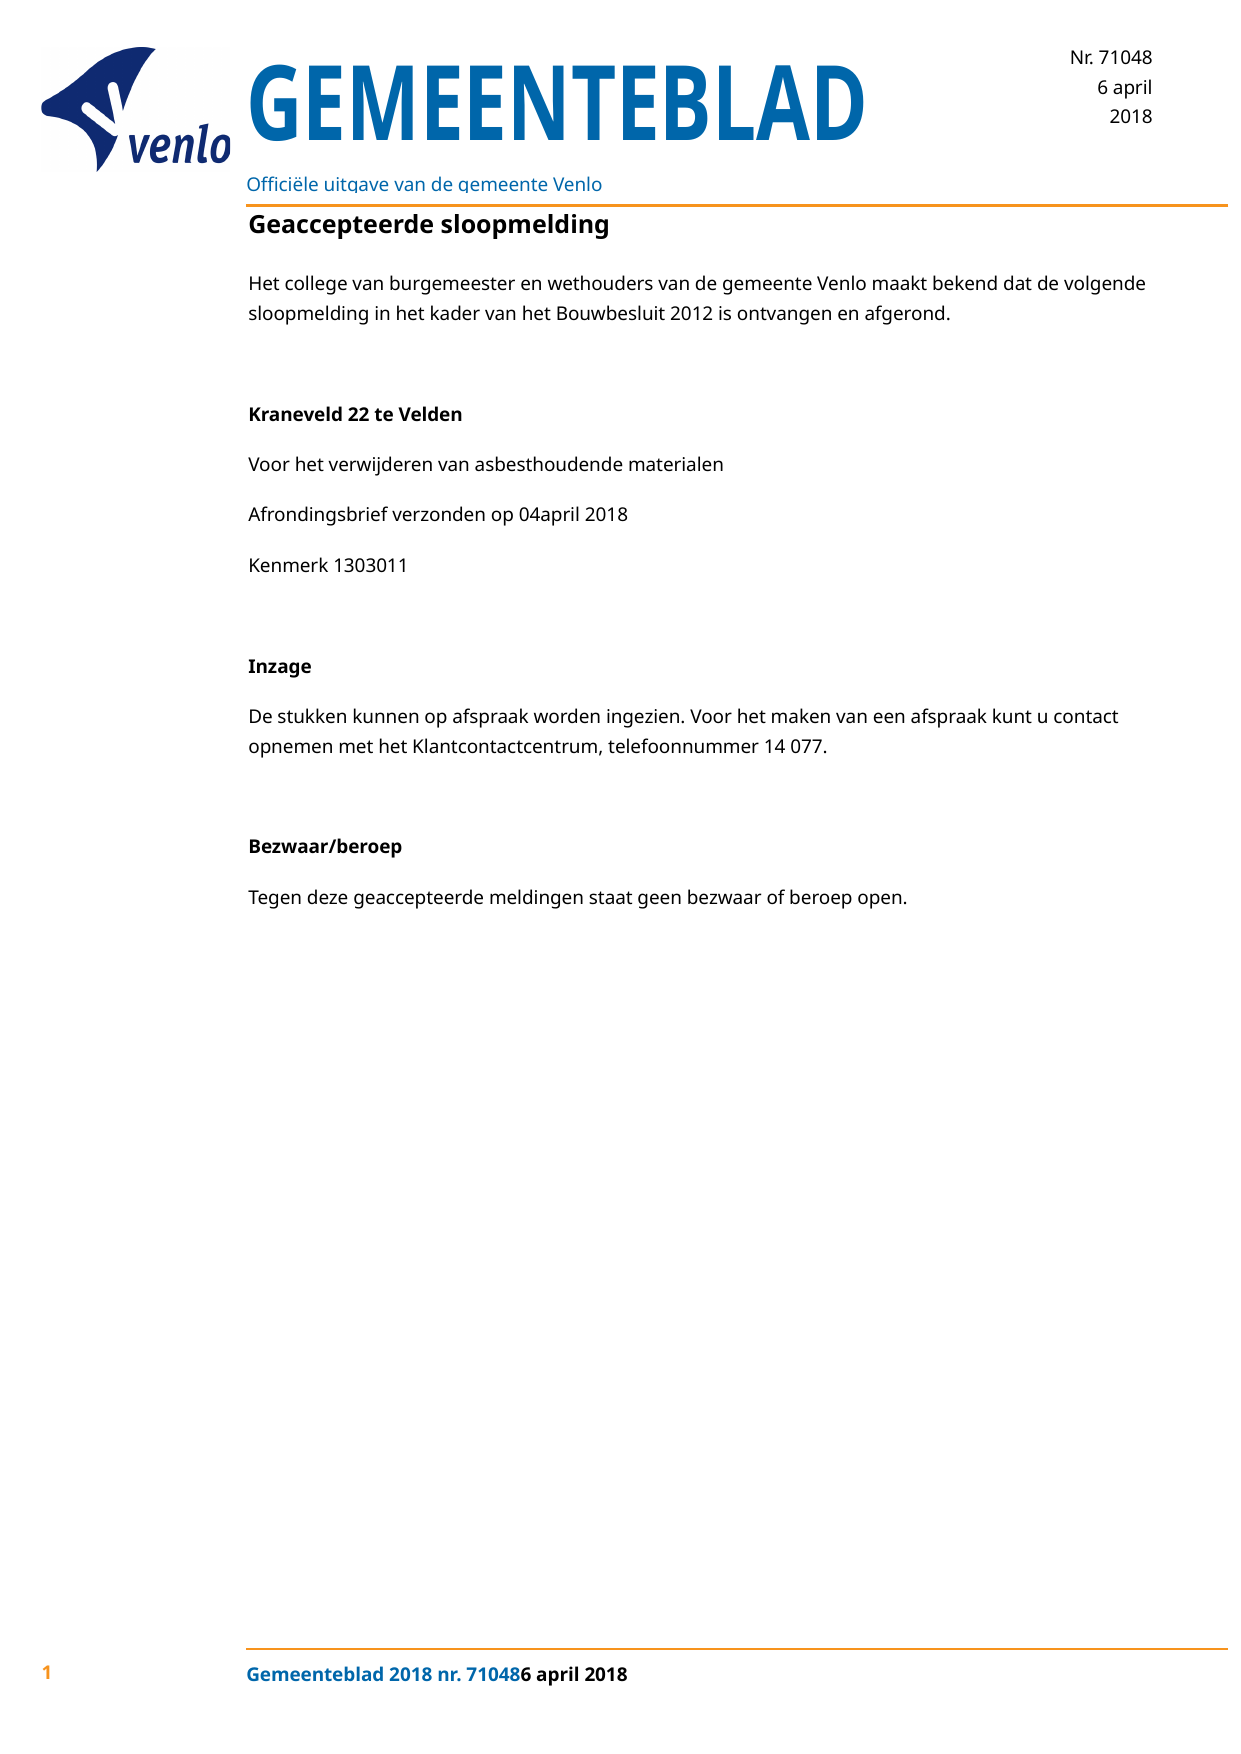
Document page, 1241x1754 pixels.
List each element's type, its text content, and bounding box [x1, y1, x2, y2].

picture [41, 47, 231, 172]
text De stukken kunnen op afspraak worden ingezien. Voor het maken van een afspraak kunt u contact opnemen met het Klantcontactcentrum, telefoonnummer 14 077. [248, 703, 1152, 758]
text Inzage [248, 653, 1152, 678]
text Kraneveld 22 te Velden [248, 401, 1152, 426]
text Afrondingsbrief verzonden op 04april 2018 [248, 502, 1152, 527]
text Kenmerk 1303011 [248, 552, 1152, 578]
text Geaccepteerde sloopmelding [248, 207, 1152, 241]
text Voor het verwijderen van asbesthoudende materialen [248, 451, 1152, 477]
text Bezwaar/beroep [248, 834, 1152, 859]
text Het college van burgemeester en wethouders van de gemeente Venlo maakt bekend dat de volgende sloopmelding in het kader van het Bouwbesluit 2012 is ontvangen en afgerond. [248, 270, 1152, 326]
text Tegen deze geaccepteerde meldingen staat geen bezwaar of beroep open. [248, 884, 1152, 910]
